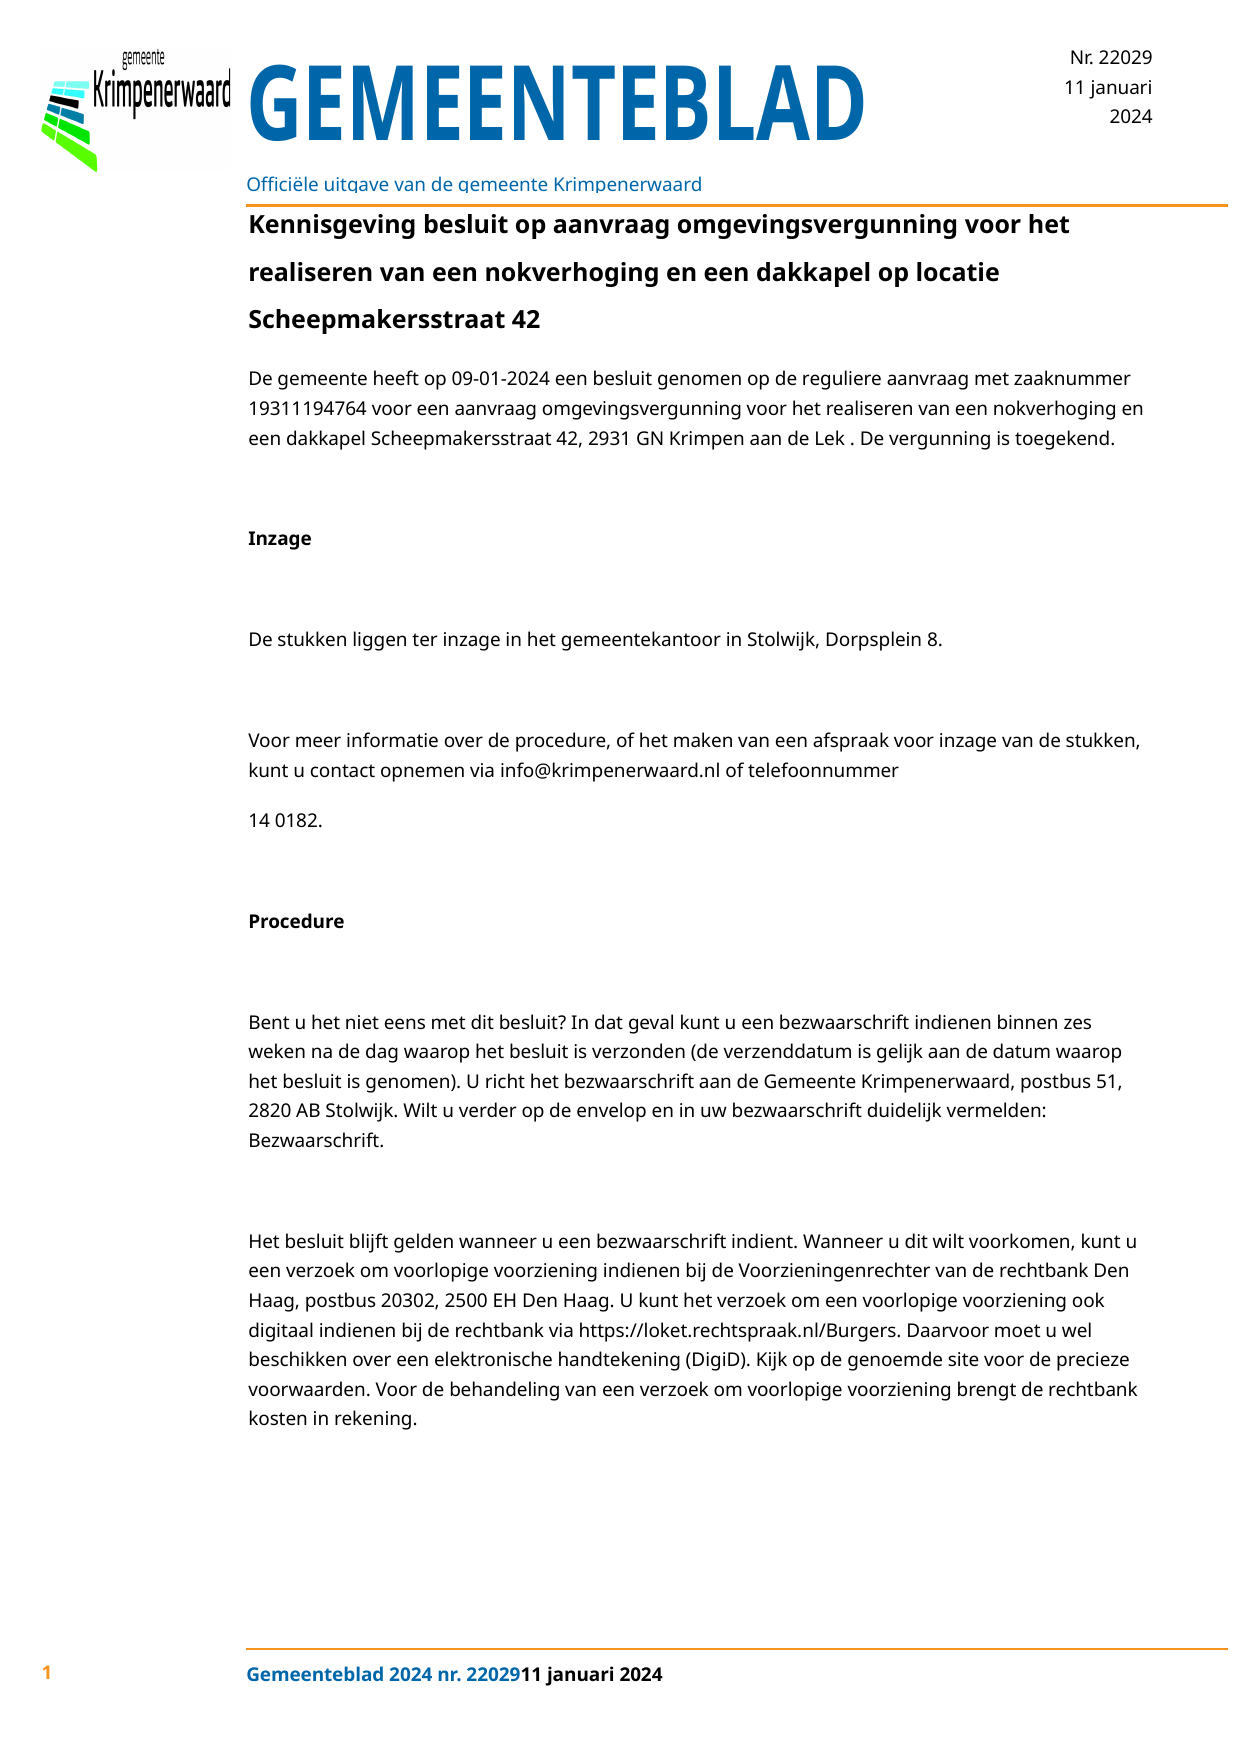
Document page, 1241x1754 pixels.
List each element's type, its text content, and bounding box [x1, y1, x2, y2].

text Kennisgeving besluit op aanvraag omgevingsvergunning voor het realiseren van een nokverhoging en een dakkapel op locatie Scheepmakersstraat 42 [248, 207, 1152, 336]
text 14 0182. [248, 807, 1152, 833]
text De stukken liggen ter inzage in het gemeentekantoor in Stolwijk, Dorpsplein 8. [248, 626, 1152, 652]
text Het besluit blijft gelden wanneer u een bezwaarschrift indient. Wanneer u dit wilt voorkomen, kunt u een verzoek om voorlopige voorziening indienen bij de Voorzieningenrechter van de rechtbank Den Haag, postbus 20302, 2500 EH Den Haag. U kunt het verzoek om een voorlopige voorziening ook digitaal indienen bij de rechtbank via https://loket.rechtspraak.nl/Burgers. Daarvoor moet u wel beschikken over een elektronische handtekening (DigiD). Kijk op de genoemde site voor de precieze voorwaarden. Voor de behandeling van een verzoek om voorlopige voorziening brengt de rechtbank kosten in rekening. [248, 1228, 1152, 1431]
text Procedure [248, 908, 1152, 934]
text Inzage [248, 526, 1152, 551]
picture [41, 47, 231, 172]
text Bent u het niet eens met dit besluit? In dat geval kunt u een bezwaarschrift indienen binnen zes weken na de dag waarop het besluit is verzonden (de verzenddatum is gelijk aan de datum waarop het besluit is genomen). U richt het bezwaarschrift aan de Gemeente Krimpenerwaard, postbus 51, 2820 AB Stolwijk. Wilt u verder op de envelop en in uw bezwaarschrift duidelijk vermelden: Bezwaarschrift. [248, 1009, 1152, 1153]
text Voor meer informatie over de procedure, of het maken van een afspraak voor inzage van de stukken, kunt u contact opnemen via info@krimpenerwaard.nl of telefoonnummer [248, 727, 1152, 782]
text De gemeente heeft op 09-01-2024 een besluit genomen op de reguliere aanvraag met zaaknummer 19311194764 voor een aanvraag omgevingsvergunning voor het realiseren van een nokverhoging en een dakkapel Scheepmakersstraat 42, 2931 GN Krimpen aan de Lek . De vergunning is toegekend. [248, 366, 1152, 450]
